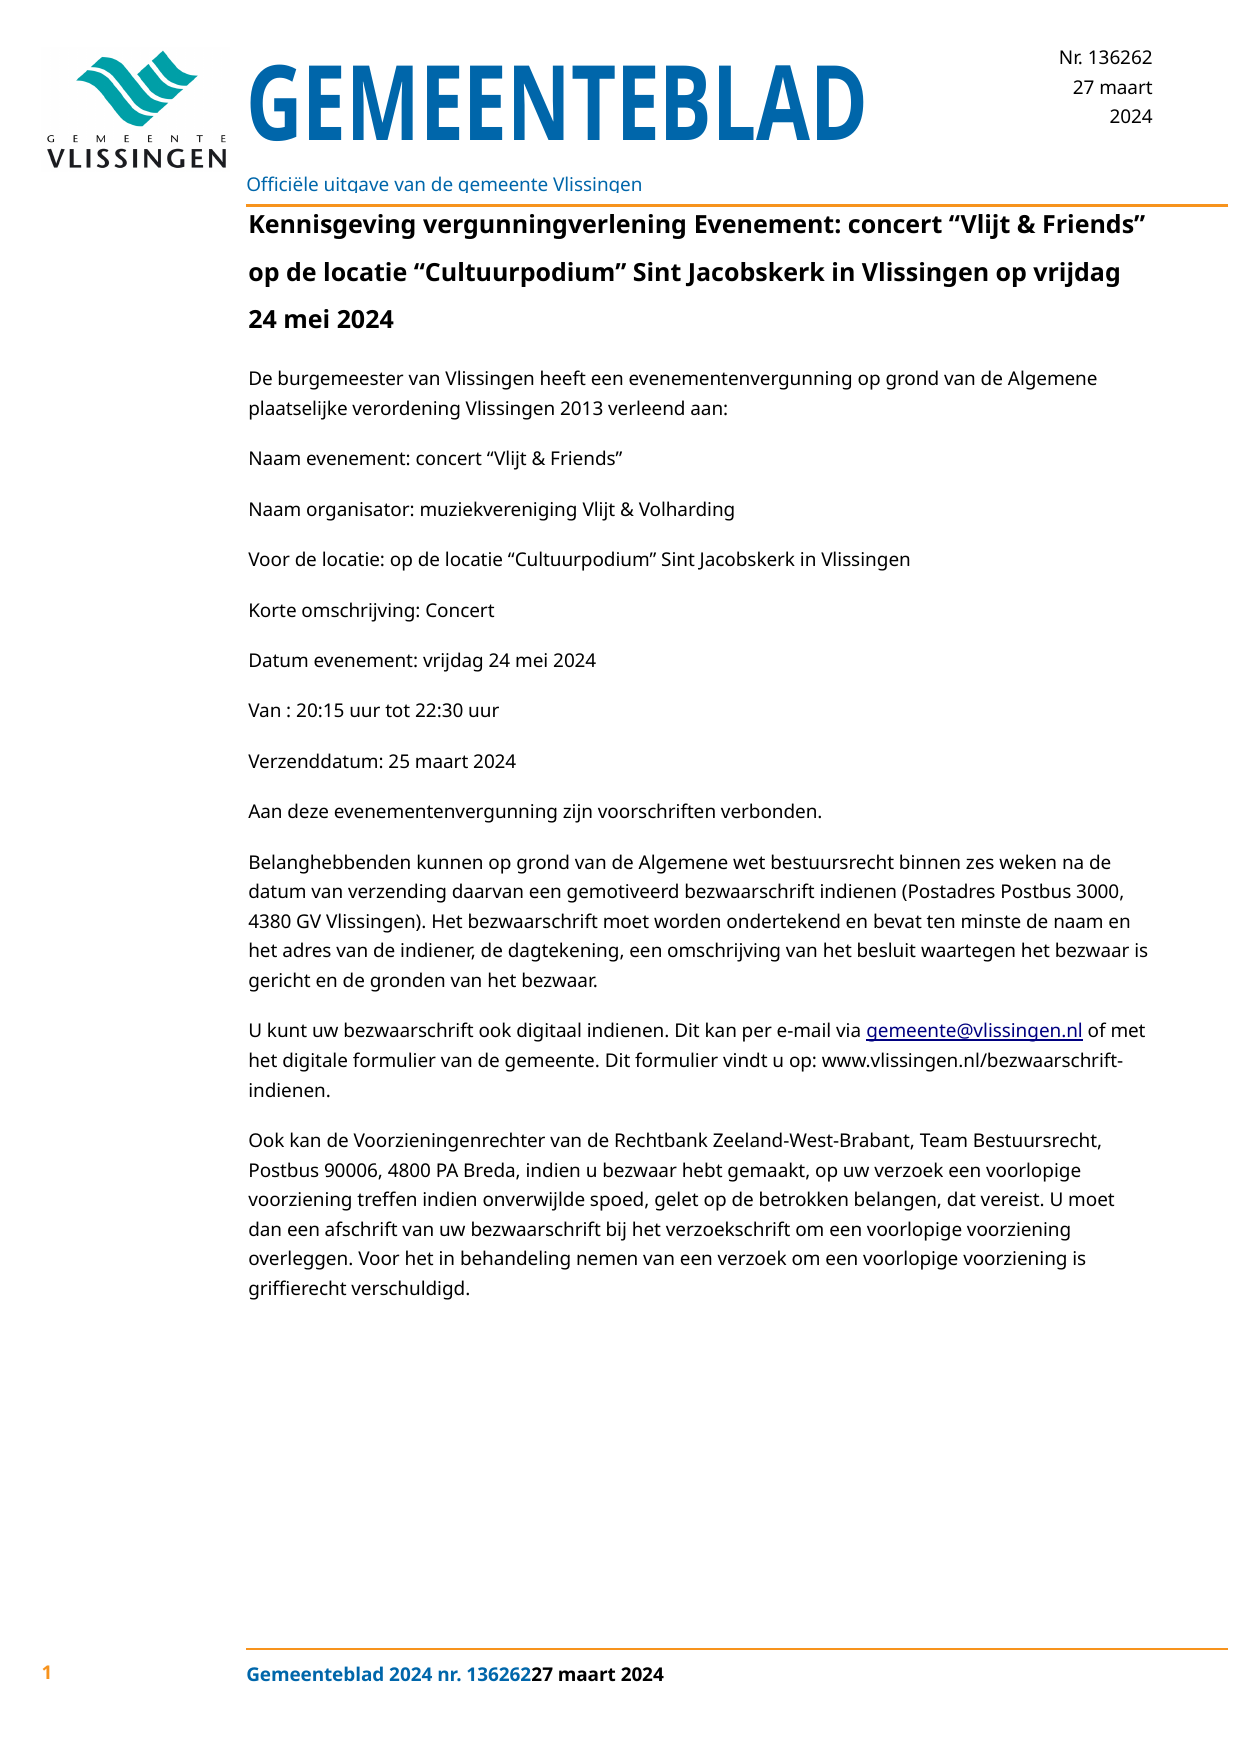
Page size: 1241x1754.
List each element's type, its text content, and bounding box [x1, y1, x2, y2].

text Ook kan de Voorzieningenrechter van de Rechtbank Zeeland-West-Brabant, Team Bestuursrecht, Postbus 90006, 4800 PA Breda, indien u bezwaar hebt gemaakt, op uw verzoek een voorlopige voorziening treffen indien onverwijlde spoed, gelet op de betrokken belangen, dat vereist. U moet dan een afschrift van uw bezwaarschrift bij het verzoekschrift om een voorlopige voorziening overleggen. Voor het in behandeling nemen van een verzoek om een voorlopige voorziening is griffierecht verschuldigd. [248, 1127, 1152, 1301]
text Kennisgeving vergunningverlening Evenement: concert “Vlijt & Friends” op de locatie “Cultuurpodium” Sint Jacobskerk in Vlissingen op vrijdag 24 mei 2024 [248, 207, 1152, 336]
text Naam evenement: concert “Vlijt & Friends” [248, 446, 1152, 471]
text Datum evenement: vrijdag 24 mei 2024 [248, 647, 1152, 673]
text Naam organisator: muziekvereniging Vlijt & Volharding [248, 496, 1152, 522]
text Van : 20:15 uur tot 22:30 uur [248, 698, 1152, 723]
text Voor de locatie: op de locatie “Cultuurpodium” Sint Jacobskerk in Vlissingen [248, 546, 1152, 572]
text Aan deze evenementenvergunning zijn voorschriften verbonden. [248, 798, 1152, 824]
text De burgemeester van Vlissingen heeft een evenementenvergunning op grond van de Algemene plaatselijke verordening Vlissingen 2013 verleend aan: [248, 366, 1152, 421]
text Belanghebbenden kunnen op grond van de Algemene wet bestuursrecht binnen zes weken na de datum van verzending daarvan een gemotiveerd bezwaarschrift indienen (Postadres Postbus 3000, 4380 GV Vlissingen). Het bezwaarschrift moet worden ondertekend en bevat ten minste de naam en het adres van de indiener, de dagtekening, een omschrijving van het besluit waartegen het bezwaar is gericht en de gronden van het bezwaar. [248, 849, 1152, 993]
text Verzenddatum: 25 maart 2024 [248, 748, 1152, 774]
picture [41, 47, 231, 172]
text U kunt uw bezwaarschrift ook digitaal indienen. Dit kan per e-mail via gemeente@vlissingen.nl of met het digitale formulier van de gemeente. Dit formulier vindt u op: www.vlissingen.nl/bezwaarschrift-indienen. [248, 1018, 1152, 1102]
text Korte omschrijving: Concert [248, 597, 1152, 622]
